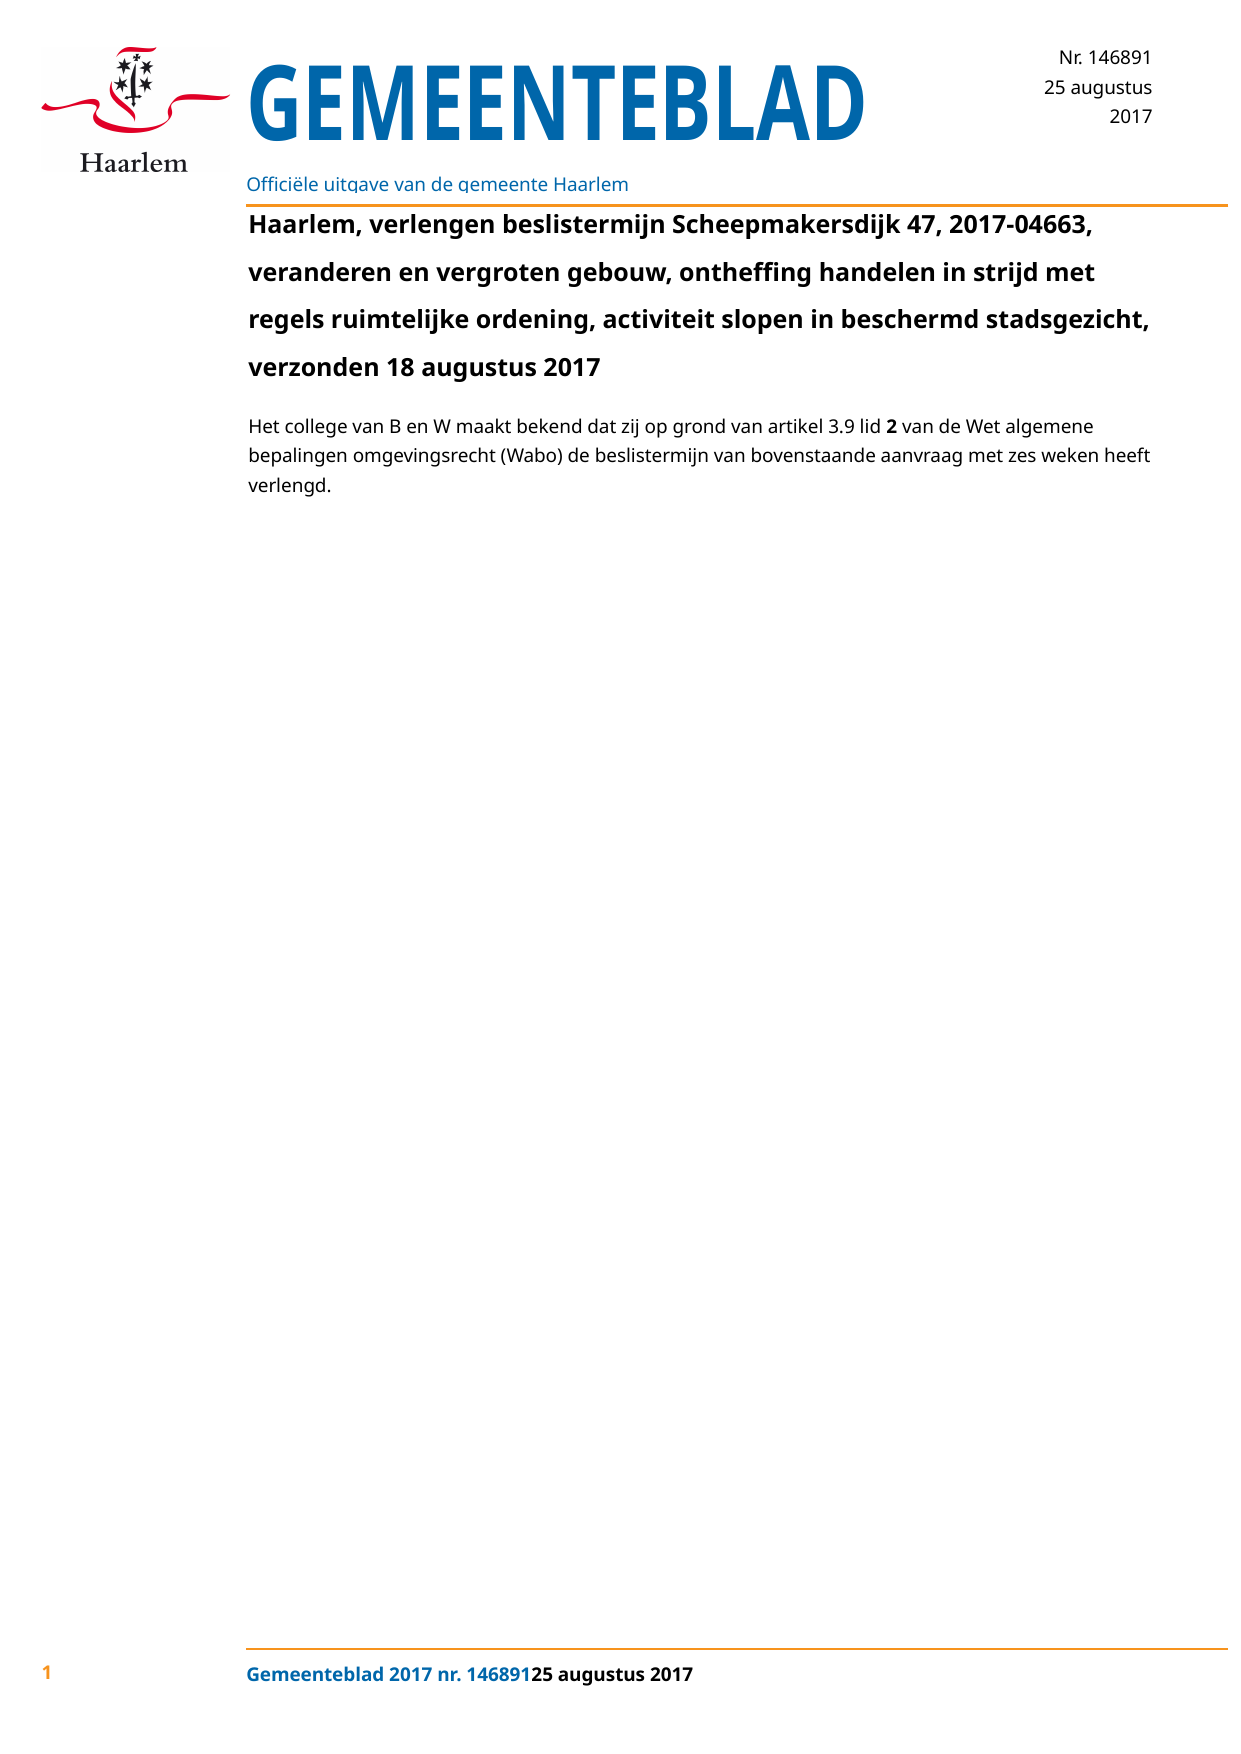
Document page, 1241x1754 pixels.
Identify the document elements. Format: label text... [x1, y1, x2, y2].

text Haarlem, verlengen beslistermijn Scheepmakersdijk 47, 2017-04663, veranderen en vergroten gebouw, ontheffing handelen in strijd met regels ruimtelijke ordening, activiteit slopen in beschermd stadsgezicht, verzonden 18 augustus 2017 [248, 207, 1152, 384]
picture [41, 47, 231, 172]
text Het college van B en W maakt bekend dat zij op grond van artikel 3.9 lid 2 van de Wet algemene bepalingen omgevingsrecht (Wabo) de beslistermijn van bovenstaande aanvraag met zes weken heeft verlengd. [248, 413, 1152, 498]
